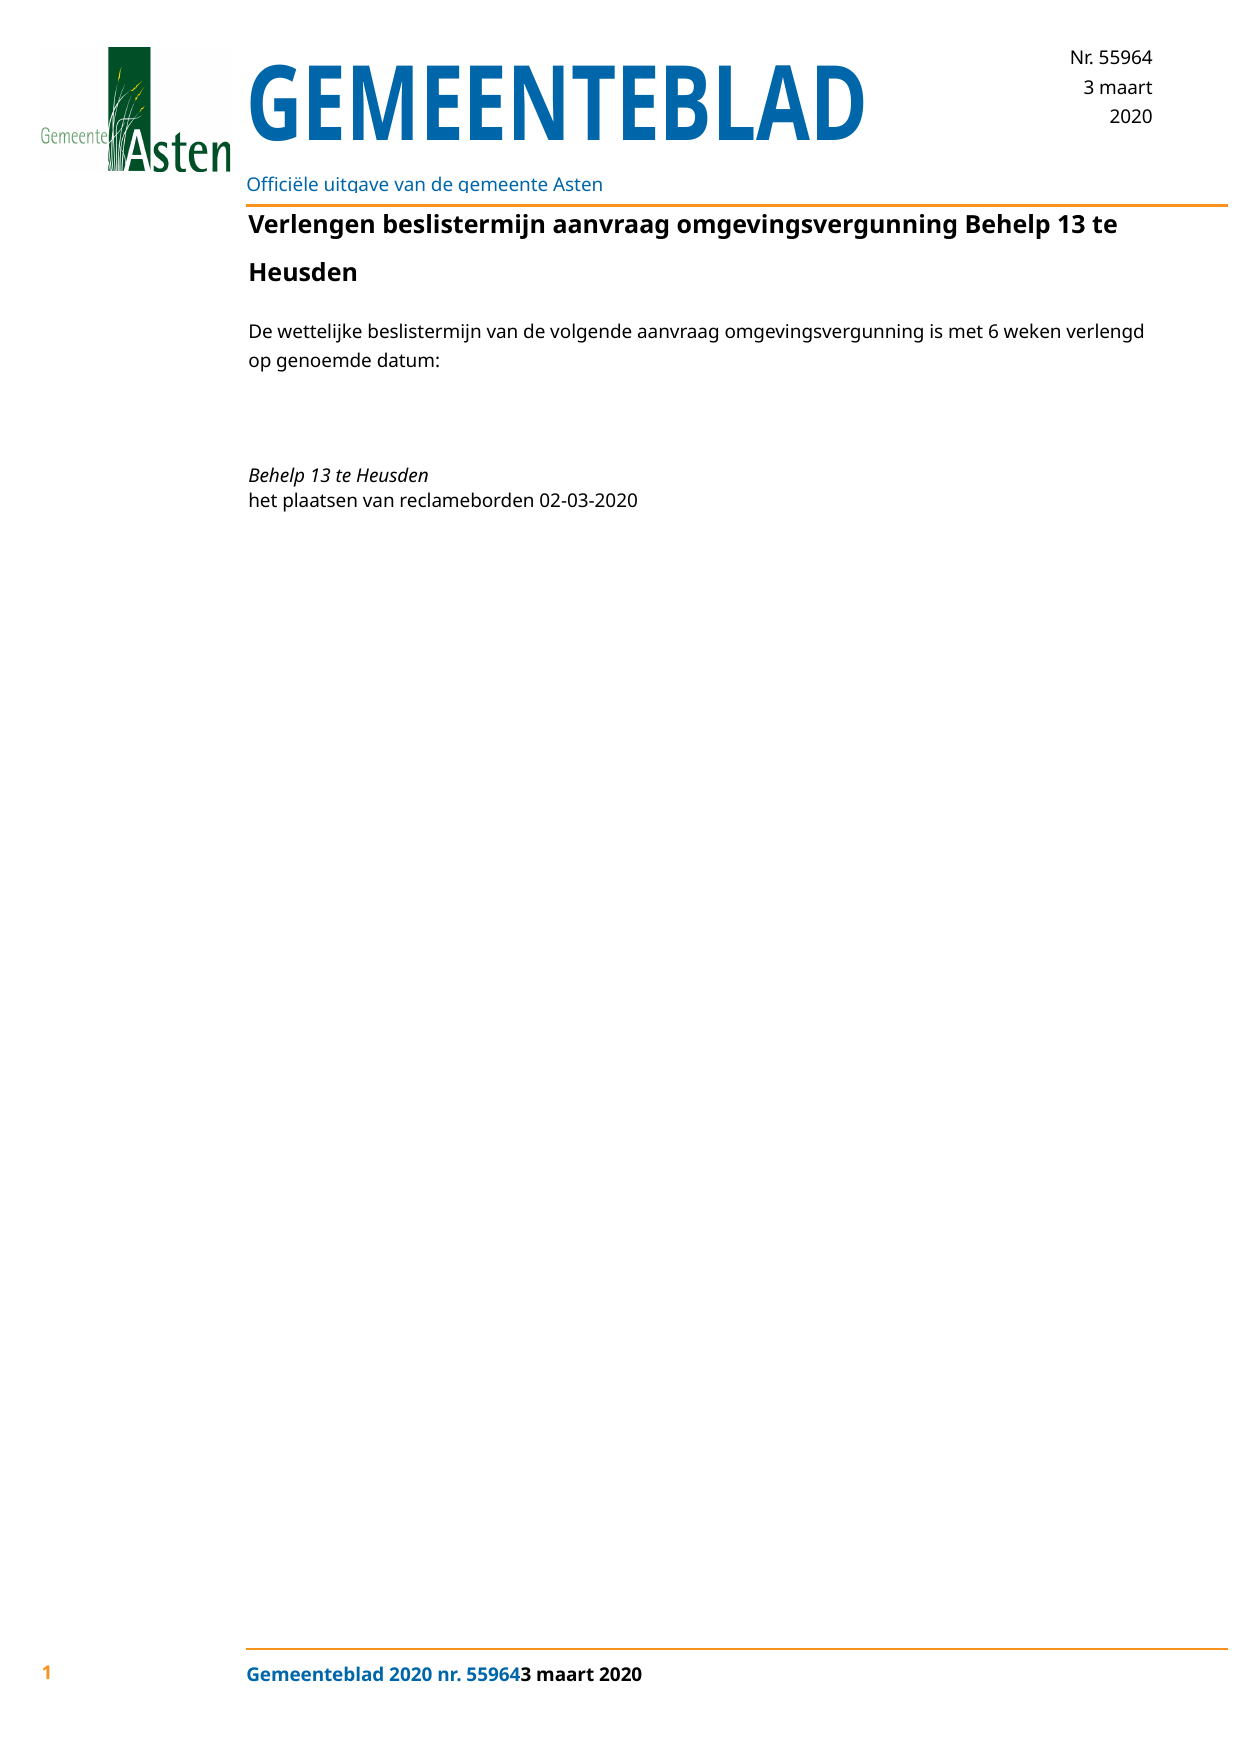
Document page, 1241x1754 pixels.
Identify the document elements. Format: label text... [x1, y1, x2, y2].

text Verlengen beslistermijn aanvraag omgevingsvergunning Behelp 13 te Heusden [248, 207, 1152, 288]
picture [41, 47, 231, 172]
text De wettelijke beslistermijn van de volgende aanvraag omgevingsvergunning is met 6 weken verlengd op genoemde datum: [248, 318, 1152, 373]
text Behelp 13 te Heusden [248, 462, 1152, 488]
text het plaatsen van reclameborden 02-03-2020 [248, 488, 1152, 513]
